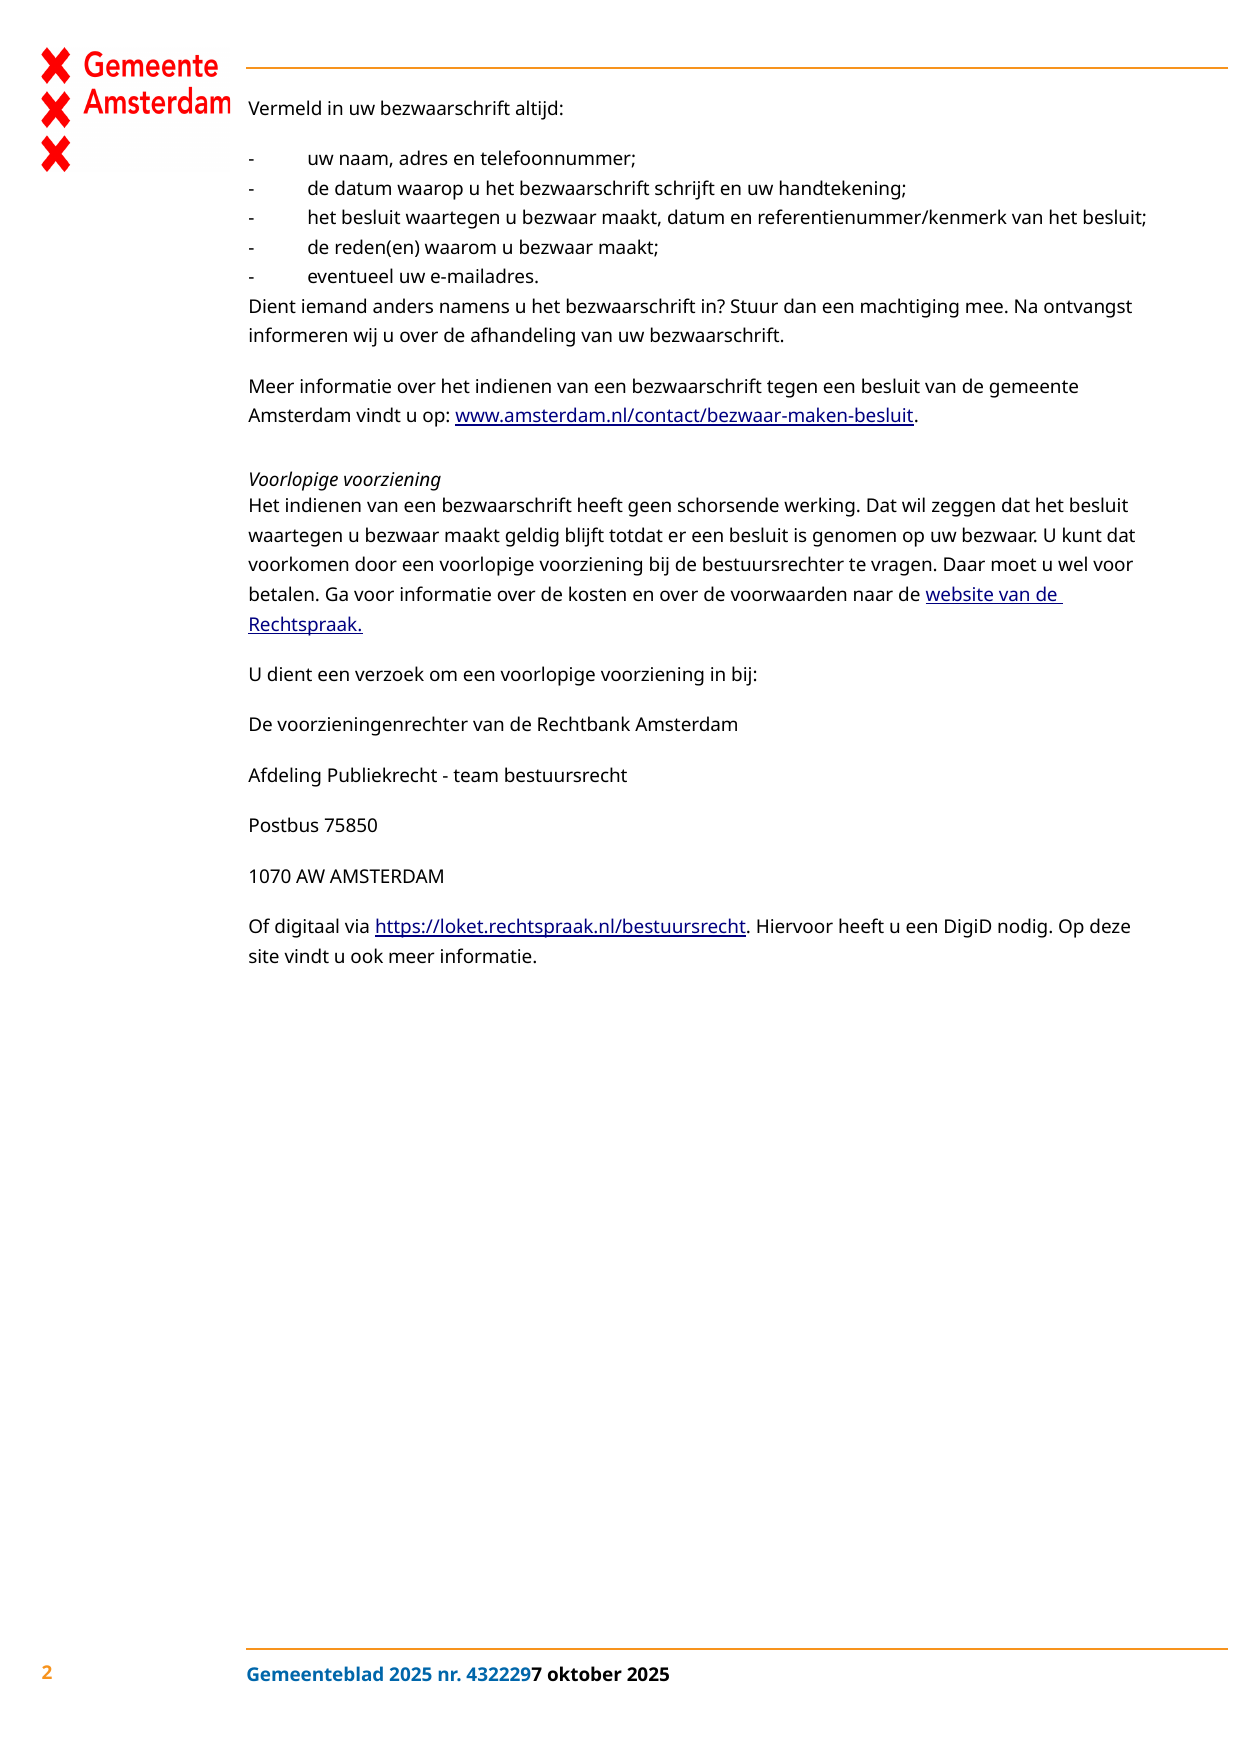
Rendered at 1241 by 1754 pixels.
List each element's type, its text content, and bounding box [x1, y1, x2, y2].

text Postbus 75850 [248, 812, 1152, 838]
text De voorzieningenrechter van de Rechtbank Amsterdam [248, 712, 1152, 737]
list de datum waarop u het bezwaarschrift schrijft en uw handtekening; [248, 175, 1152, 201]
text Voorlopige voorziening [248, 467, 1152, 492]
text U dient een verzoek om een voorlopige voorziening in bij: [248, 661, 1152, 687]
list de reden(en) waarom u bezwaar maakt; [248, 234, 1152, 260]
text 1070 AW AMSTERDAM [248, 863, 1152, 888]
text Het indienen van een bezwaarschrift heeft geen schorsende werking. Dat wil zeggen dat het besluit waartegen u bezwaar maakt geldig blijft totdat er een besluit is genomen op uw bezwaar. U kunt dat voorkomen door een voorlopige voorziening bij de bestuursrechter te vragen. Daar moet u wel voor betalen. Ga voor informatie over de kosten en over de voorwaarden naar de website van de Rechtspraak. [248, 492, 1152, 636]
list uw naam, adres en telefoonnummer; [248, 145, 1152, 171]
text Of digitaal via https://loket.rechtspraak.nl/bestuursrecht. Hiervoor heeft u een DigiD nodig. Op deze site vindt u ook meer informatie. [248, 913, 1152, 968]
text Meer informatie over het indienen van een bezwaarschrift tegen een besluit van de gemeente Amsterdam vindt u op: www.amsterdam.nl/contact/bezwaar-maken-besluit. [248, 373, 1152, 428]
text Vermeld in uw bezwaarschrift altijd: [248, 95, 1152, 121]
picture [41, 47, 231, 172]
text Dient iemand anders namens u het bezwaarschrift in? Stuur dan een machtiging mee. Na ontvangst informeren wij u over de afhandeling van uw bezwaarschrift. [248, 293, 1152, 348]
list het besluit waartegen u bezwaar maakt, datum en referentienummer/kenmerk van het besluit; [248, 204, 1152, 230]
list eventueel uw e-mailadres. [248, 263, 1152, 289]
text Afdeling Publiekrecht - team bestuursrecht [248, 762, 1152, 788]
